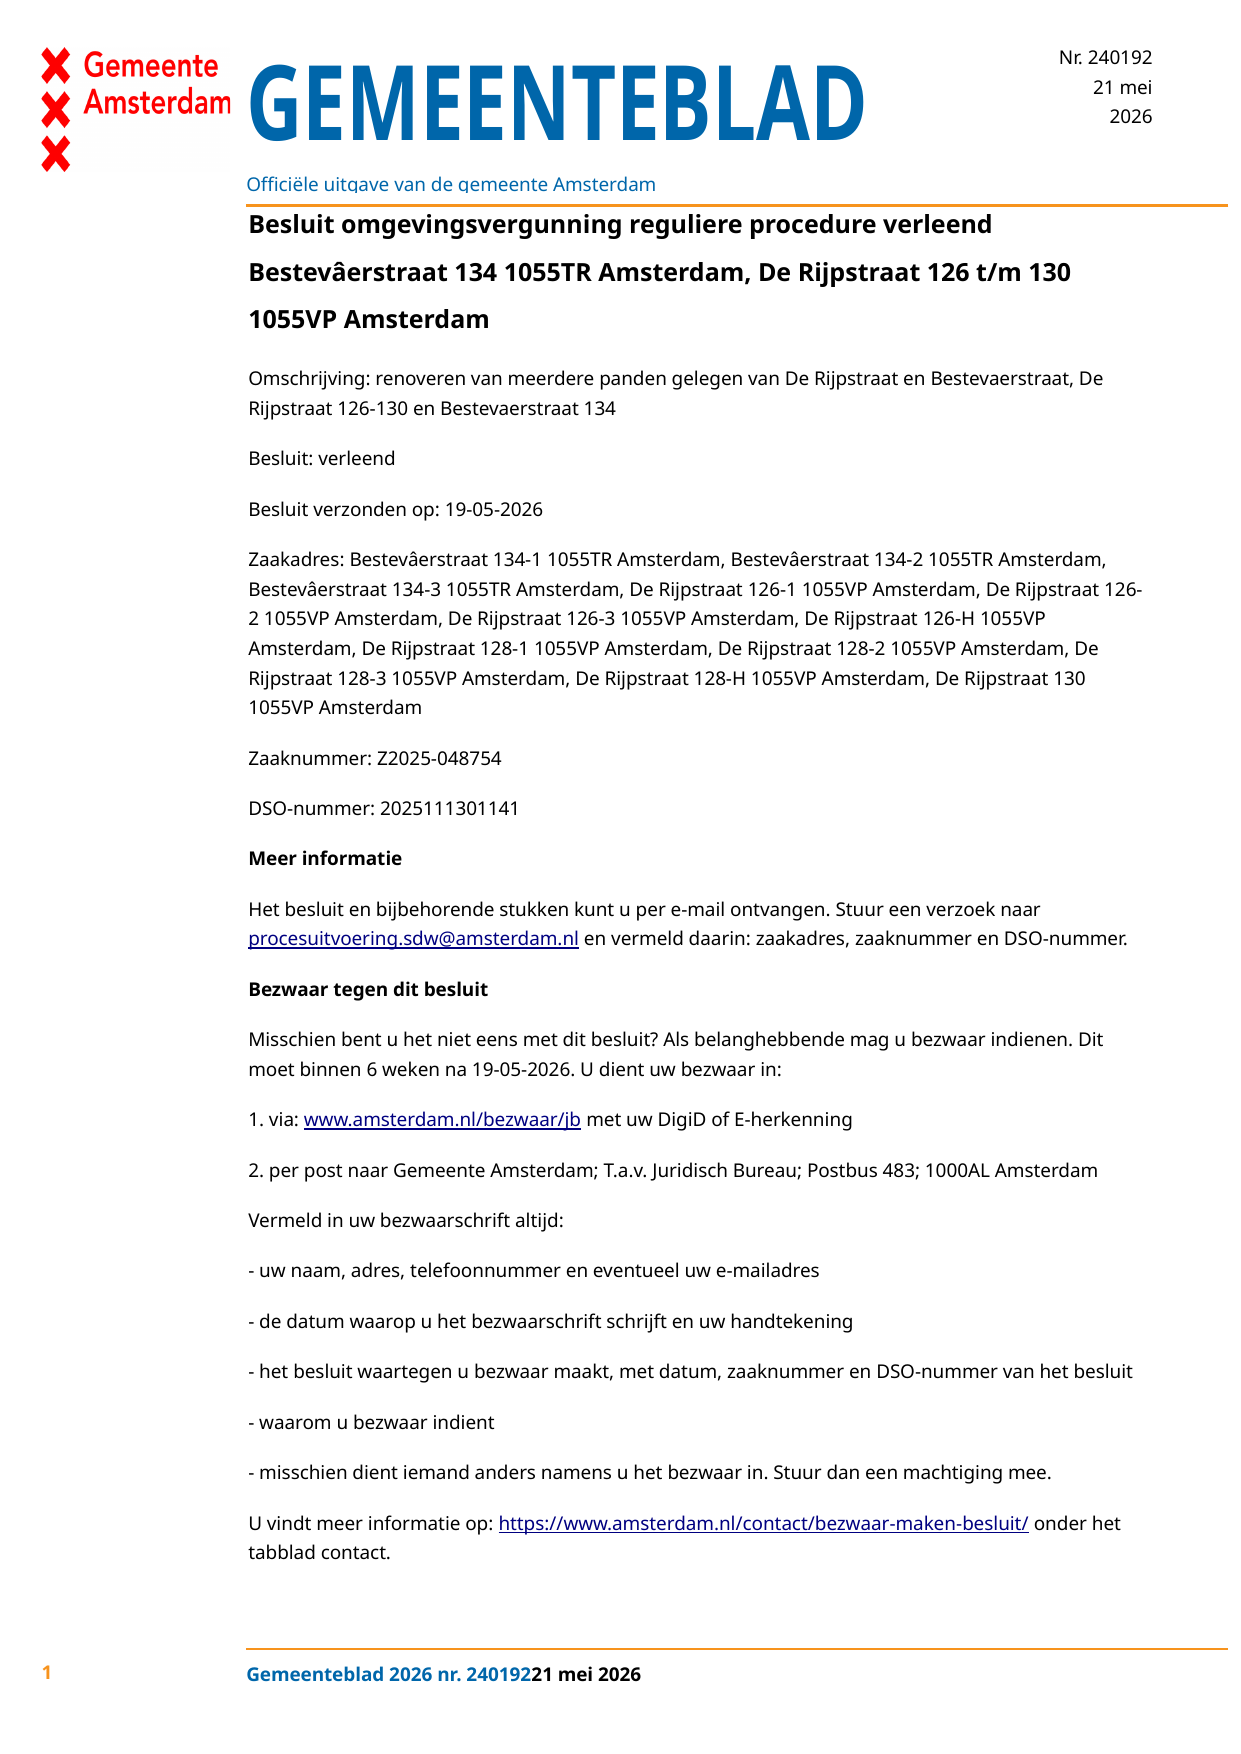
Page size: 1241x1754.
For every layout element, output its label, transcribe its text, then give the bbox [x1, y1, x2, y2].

text DSO-nummer: 2025111301141 [248, 795, 1152, 821]
text Meer informatie [248, 846, 1152, 871]
text Het besluit en bijbehorende stukken kunt u per e-mail ontvangen. Stuur een verzoek naar procesuitvoering.sdw@amsterdam.nl en vermeld daarin: zaakadres, zaaknummer en DSO-nummer. [248, 896, 1152, 951]
text - waarom u bezwaar indient [248, 1409, 1152, 1434]
text - misschien dient iemand anders namens u het bezwaar in. Stuur dan een machtiging mee. [248, 1459, 1152, 1485]
text U vindt meer informatie op: https://www.amsterdam.nl/contact/bezwaar-maken-besluit/ onder het tabblad contact. [248, 1510, 1152, 1565]
text 1. via: www.amsterdam.nl/bezwaar/jb met uw DigiD of E-herkenning [248, 1106, 1152, 1132]
text Bezwaar tegen dit besluit [248, 976, 1152, 1002]
text Omschrijving: renoveren van meerdere panden gelegen van De Rijpstraat en Bestevaerstraat, De Rijpstraat 126-130 en Bestevaerstraat 134 [248, 366, 1152, 421]
text Besluit omgevingsvergunning reguliere procedure verleend Bestevâerstraat 134 1055TR Amsterdam, De Rijpstraat 126 t/m 130 1055VP Amsterdam [248, 207, 1152, 336]
text Zaakadres: Bestevâerstraat 134-1 1055TR Amsterdam, Bestevâerstraat 134-2 1055TR Amsterdam, Bestevâerstraat 134-3 1055TR Amsterdam, De Rijpstraat 126-1 1055VP Amsterdam, De Rijpstraat 126-2 1055VP Amsterdam, De Rijpstraat 126-3 1055VP Amsterdam, De Rijpstraat 126-H 1055VP Amsterdam, De Rijpstraat 128-1 1055VP Amsterdam, De Rijpstraat 128-2 1055VP Amsterdam, De Rijpstraat 128-3 1055VP Amsterdam, De Rijpstraat 128-H 1055VP Amsterdam, De Rijpstraat 130 1055VP Amsterdam [248, 546, 1152, 720]
text - uw naam, adres, telefoonnummer en eventueel uw e-mailadres [248, 1258, 1152, 1283]
text Besluit verzonden op: 19-05-2026 [248, 496, 1152, 522]
text Misschien bent u het niet eens met dit besluit? Als belanghebbende mag u bezwaar indienen. Dit moet binnen 6 weken na 19-05-2026. U dient uw bezwaar in: [248, 1026, 1152, 1082]
picture [41, 47, 231, 172]
text - de datum waarop u het bezwaarschrift schrijft en uw handtekening [248, 1308, 1152, 1334]
text Zaaknummer: Z2025-048754 [248, 745, 1152, 770]
text - het besluit waartegen u bezwaar maakt, met datum, zaaknummer en DSO-nummer van het besluit [248, 1358, 1152, 1384]
text 2. per post naar Gemeente Amsterdam; T.a.v. Juridisch Bureau; Postbus 483; 1000AL Amsterdam [248, 1157, 1152, 1182]
text Besluit: verleend [248, 446, 1152, 471]
text Vermeld in uw bezwaarschrift altijd: [248, 1207, 1152, 1233]
